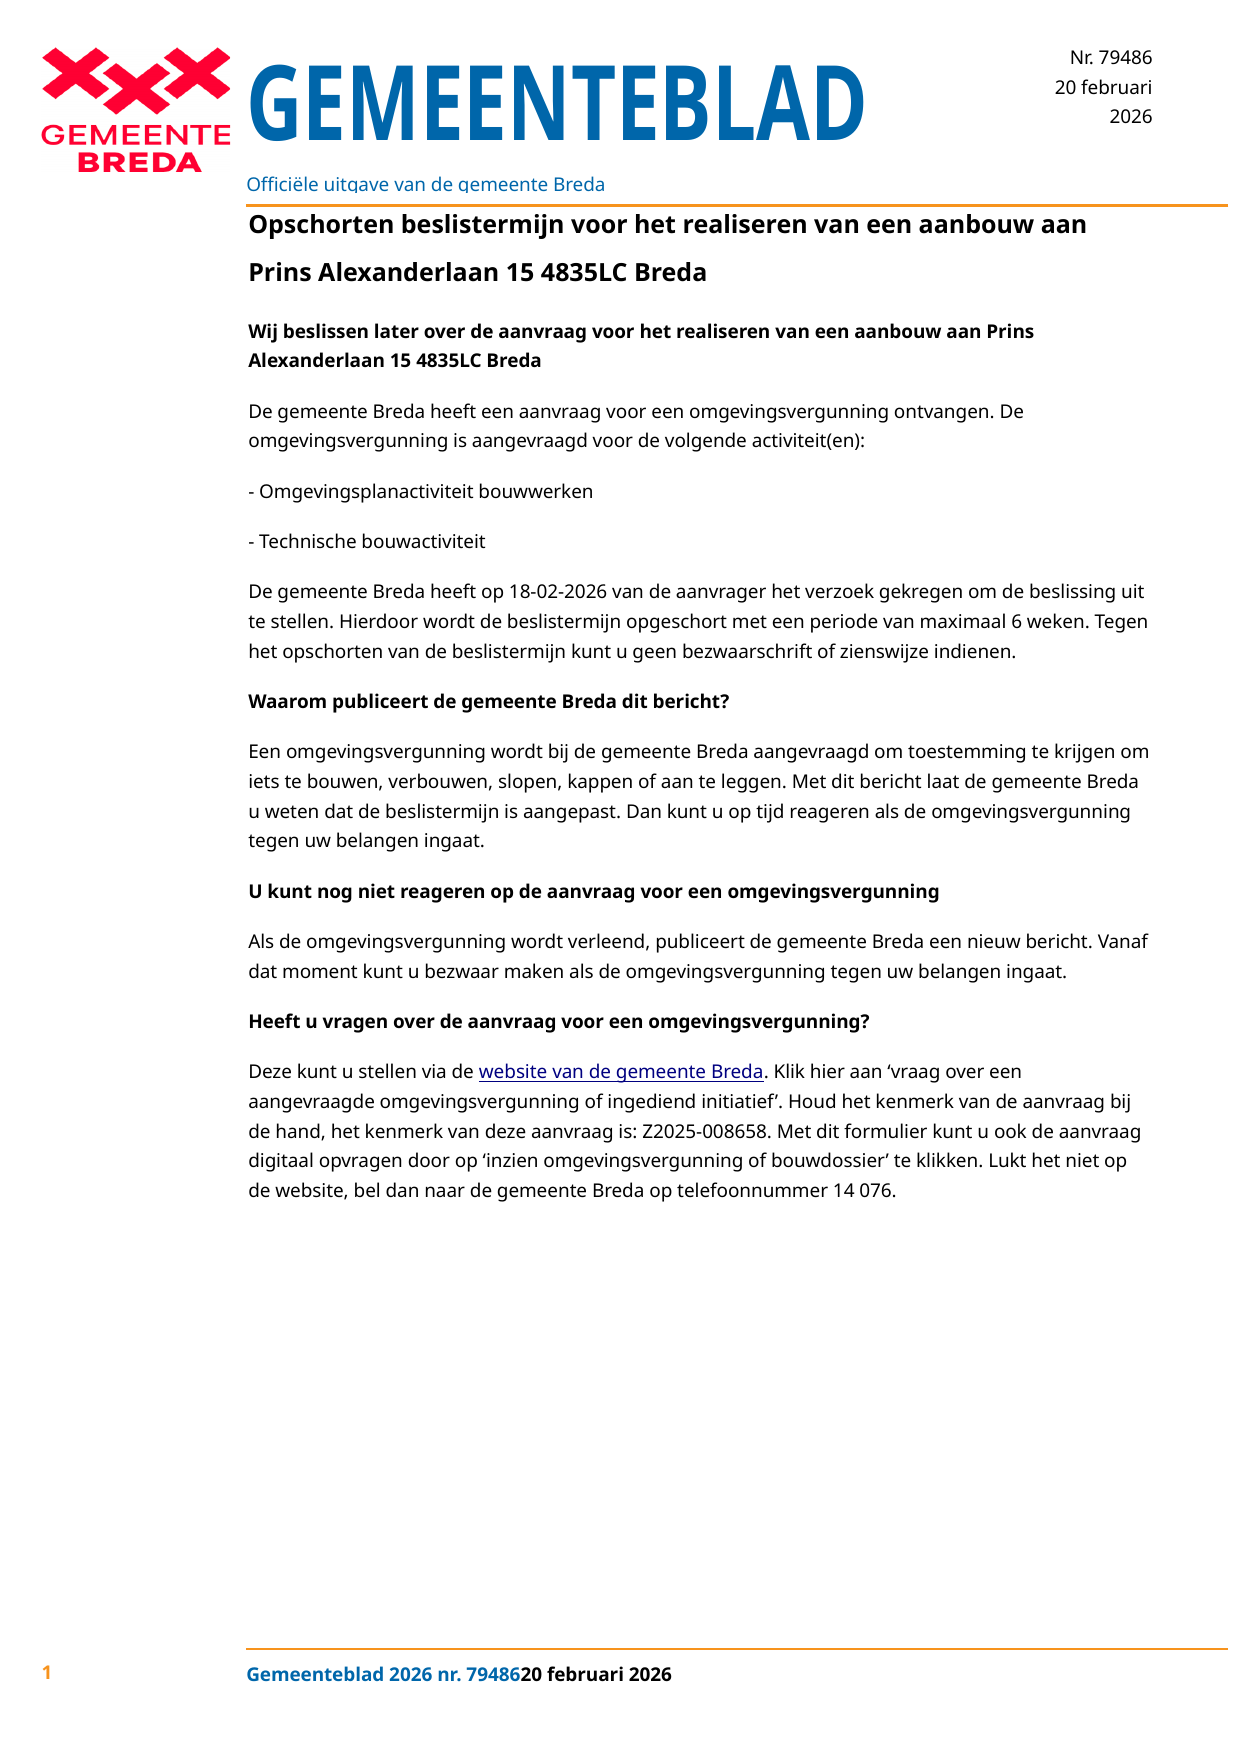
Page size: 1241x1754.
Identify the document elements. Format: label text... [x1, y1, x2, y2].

text De gemeente Breda heeft een aanvraag voor een omgevingsvergunning ontvangen. De omgevingsvergunning is aangevraagd voor de volgende activiteit(en): [248, 398, 1152, 453]
text Wij beslissen later over de aanvraag voor het realiseren van een aanbouw aan Prins Alexanderlaan 15 4835LC Breda [248, 318, 1152, 373]
text Heeft u vragen over de aanvraag voor een omgevingsvergunning? [248, 1008, 1152, 1034]
text U kunt nog niet reageren op de aanvraag voor een omgevingsvergunning [248, 878, 1152, 904]
text - Technische bouwactiviteit [248, 528, 1152, 554]
text Waarom publiceert de gemeente Breda dit bericht? [248, 688, 1152, 714]
text - Omgevingsplanactiviteit bouwwerken [248, 478, 1152, 504]
text Een omgevingsvergunning wordt bij de gemeente Breda aangevraagd om toestemming te krijgen om iets te bouwen, verbouwen, slopen, kappen of aan te leggen. Met dit bericht laat de gemeente Breda u weten dat de beslistermijn is aangepast. Dan kunt u op tijd reageren als de omgevingsvergunning tegen uw belangen ingaat. [248, 739, 1152, 853]
text De gemeente Breda heeft op 18-02-2026 van de aanvrager het verzoek gekregen om de beslissing uit te stellen. Hierdoor wordt de beslistermijn opgeschort met een periode van maximaal 6 weken. Tegen het opschorten van de beslistermijn kunt u geen bezwaarschrift of zienswijze indienen. [248, 579, 1152, 664]
text Deze kunt u stellen via de website van de gemeente Breda. Klik hier aan ‘vraag over een aangevraagde omgevingsvergunning of ingediend initiatief’. Houd het kenmerk van de aanvraag bij de hand, het kenmerk van deze aanvraag is: Z2025-008658. Met dit formulier kunt u ook de aanvraag digitaal opvragen door op ‘inzien omgevingsvergunning of bouwdossier’ te klikken. Lukt het niet op de website, bel dan naar de gemeente Breda op telefoonnummer 14 076. [248, 1059, 1152, 1203]
text Als de omgevingsvergunning wordt verleend, publiceert de gemeente Breda een nieuw bericht. Vanaf dat moment kunt u bezwaar maken als de omgevingsvergunning tegen uw belangen ingaat. [248, 928, 1152, 984]
picture [41, 47, 231, 172]
text Opschorten beslistermijn voor het realiseren van een aanbouw aan Prins Alexanderlaan 15 4835LC Breda [248, 207, 1152, 288]
